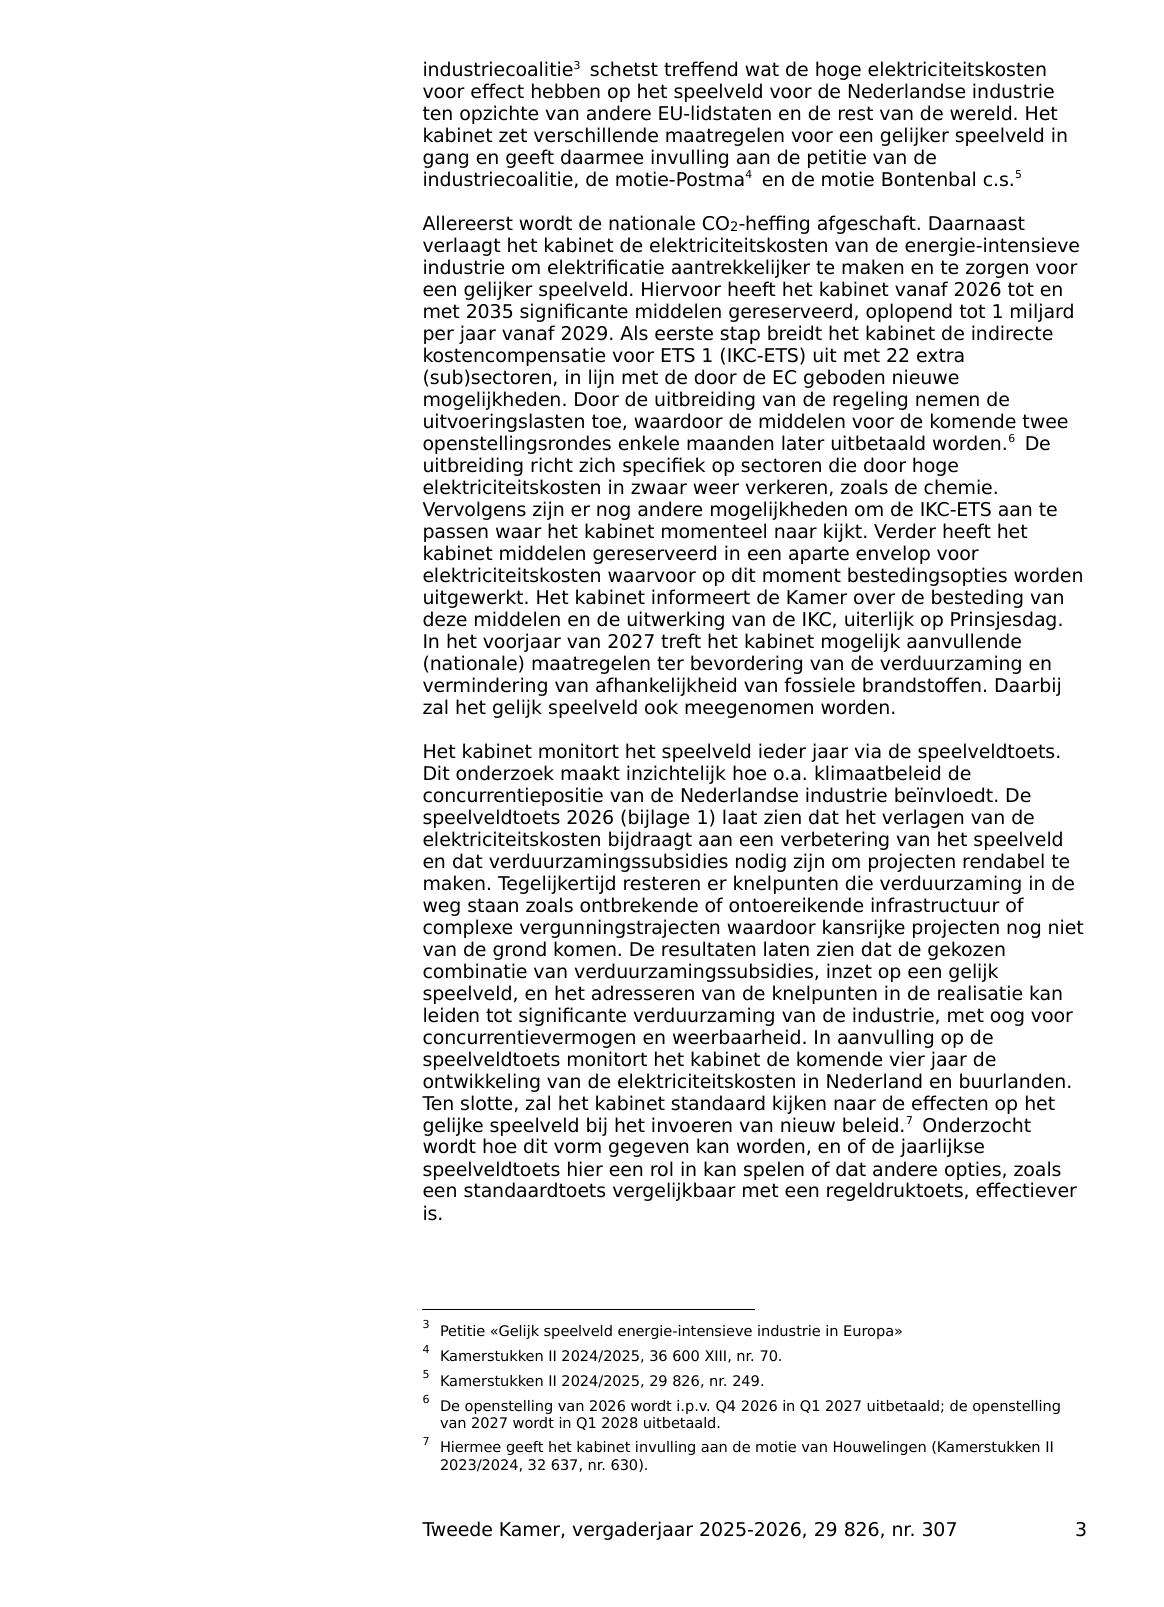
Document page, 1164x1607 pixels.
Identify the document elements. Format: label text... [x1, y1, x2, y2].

text Kamerstukken II 2024/2025, 36 600 XIII, nr. 70. [422, 1343, 1087, 1366]
text Kamerstukken II 2024/2025, 29 826, nr. 249. [422, 1368, 1087, 1391]
text Petitie «Gelijk speelveld energie-intensieve industrie in Europa» [422, 1318, 1087, 1341]
text De openstelling van 2026 wordt i.p.v. Q4 2026 in Q1 2027 uitbetaald; de openstelling van 2027 wordt in Q1 2028 uitbetaald. [422, 1393, 1087, 1432]
text industriecoalitie schetst treffend wat de hoge elektriciteitskosten voor effect hebben op het speelveld voor de Nederlandse industrie ten opzichte van andere EU-lidstaten en de rest van de wereld. Het kabinet zet verschillende maatregelen voor een gelijker speelveld in gang en geeft daarmee invulling aan de petitie van de industriecoalitie, de motie-Postma en de motie Bontenbal c.s. [422, 59, 1087, 191]
text Allereerst wordt de nationale CO2-heffing afgeschaft. Daarnaast verlaagt het kabinet de elektriciteitskosten van de energie-intensieve industrie om elektrificatie aantrekkelijker te maken en te zorgen voor een gelijker speelveld. Hiervoor heeft het kabinet vanaf 2026 tot en met 2035 significante middelen gereserveerd, oplopend tot 1 miljard per jaar vanaf 2029. Als eerste stap breidt het kabinet de indirecte kostencompensatie voor ETS 1 (IKC-ETS) uit met 22 extra (sub)sectoren, in lijn met de door de EC geboden nieuwe mogelijkheden. Door de uitbreiding van de regeling nemen de uitvoeringslasten toe, waardoor de middelen voor de komende twee openstellingsrondes enkele maanden later uitbetaald worden. De uitbreiding richt zich specifiek op sectoren die door hoge elektriciteitskosten in zwaar weer verkeren, zoals de chemie. Vervolgens zijn er nog andere mogelijkheden om de IKC-ETS aan te passen waar het kabinet momenteel naar kijkt. Verder heeft het kabinet middelen gereserveerd in een aparte envelop voor elektriciteitskosten waarvoor op dit moment bestedingsopties worden uitgewerkt. Het kabinet informeert de Kamer over de besteding van deze middelen en de uitwerking van de IKC, uiterlijk op Prinsjesdag. In het voorjaar van 2027 treft het kabinet mogelijk aanvullende (nationale) maatregelen ter bevordering van de verduurzaming en vermindering van afhankelijkheid van fossiele brandstoffen. Daarbij zal het gelijk speelveld ook meegenomen worden. [422, 213, 1087, 719]
text Hiermee geeft het kabinet invulling aan de motie van Houwelingen (Kamerstukken II 2023/2024, 32 637, nr. 630). [422, 1435, 1087, 1474]
text Het kabinet monitort het speelveld ieder jaar via de speelveldtoets. Dit onderzoek maakt inzichtelijk hoe o.a. klimaatbeleid de concurrentiepositie van de Nederlandse industrie beïnvloedt. De speelveldtoets 2026 (bijlage 1) laat zien dat het verlagen van de elektriciteitskosten bijdraagt aan een verbetering van het speelveld en dat verduurzamingssubsidies nodig zijn om projecten rendabel te maken. Tegelijkertijd resteren er knelpunten die verduurzaming in de weg staan zoals ontbrekende of ontoereikende infrastructuur of complexe vergunningstrajecten waardoor kansrijke projecten nog niet van de grond komen. De resultaten laten zien dat de gekozen combinatie van verduurzamingssubsidies, inzet op een gelijk speelveld, en het adresseren van de knelpunten in de realisatie kan leiden tot significante verduurzaming van de industrie, met oog voor concurrentievermogen en weerbaarheid. In aanvulling op de speelveldtoets monitort het kabinet de komende vier jaar de ontwikkeling van de elektriciteitskosten in Nederland en buurlanden. Ten slotte, zal het kabinet standaard kijken naar de effecten op het gelijke speelveld bij het invoeren van nieuw beleid. Onderzocht wordt hoe dit vorm gegeven kan worden, en of de jaarlijkse speelveldtoets hier een rol in kan spelen of dat andere opties, zoals een standaardtoets vergelijkbaar met een regeldruktoets, effectiever is. [422, 741, 1087, 1224]
